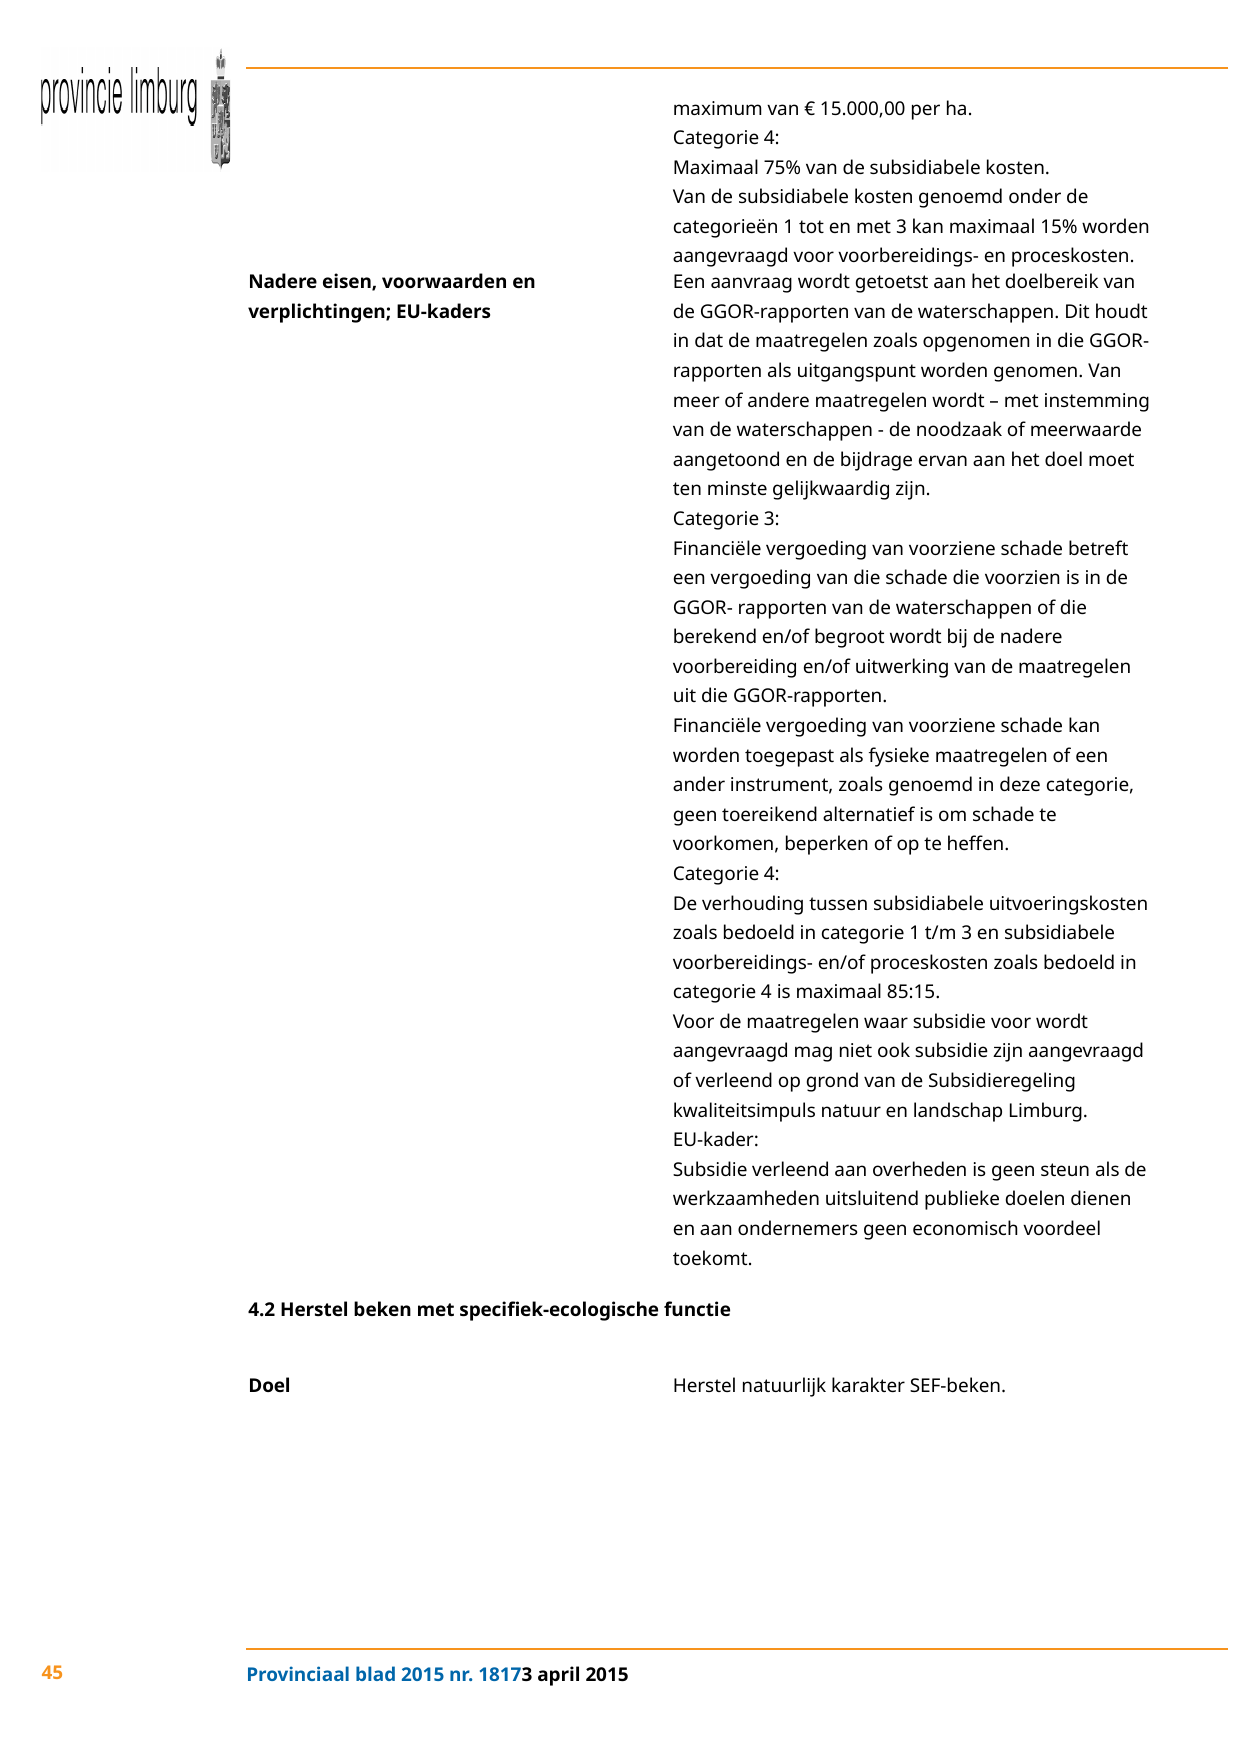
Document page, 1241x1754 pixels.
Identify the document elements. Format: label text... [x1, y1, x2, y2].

table_cell maximum van € 15.000,00 per ha. Categorie 4: Maximaal 75% van de subsidiabele kosten. Van de subsidiabele kosten genoemd onder de categorieën 1 tot en met 3 kan maximaal 15% worden aangevraagd voor voorbereidings- en proceskosten. [673, 95, 1152, 268]
table_cell Nadere eisen, voorwaarden en verplichtingen; EU-kaders [248, 269, 673, 1270]
table_header Herstel natuurlijk karakter SEF-beken. [673, 1372, 1152, 1398]
picture [41, 47, 231, 172]
table_header Doel [248, 1372, 673, 1398]
table_cell Een aanvraag wordt getoetst aan het doelbereik van de GGOR-rapporten van de waterschappen. Dit houdt in dat de maatregelen zoals opgenomen in die GGOR-rapporten als uitgangspunt worden genomen. Van meer of andere maatregelen wordt – met instemming van de waterschappen - de noodzaak of meerwaarde aangetoond en de bijdrage ervan aan het doel moet ten minste gelijkwaardig zijn. Categorie 3: Financiële vergoeding van voorziene schade betreft een vergoeding van die schade die voorzien is in de GGOR- rapporten van de waterschappen of die berekend en/of begroot wordt bij de nadere voorbereiding en/of uitwerking van de maatregelen uit die GGOR-rapporten. Financiële vergoeding van voorziene schade kan worden toegepast als fysieke maatregelen of een ander instrument, zoals genoemd in deze categorie, geen toereikend alternatief is om schade te voorkomen, beperken of op te heffen. Categorie 4: De verhouding tussen subsidiabele uitvoeringskosten zoals bedoeld in categorie 1 t/m 3 en subsidiabele voorbereidings- en/of proceskosten zoals bedoeld in categorie 4 is maximaal 85:15. Voor de maatregelen waar subsidie voor wordt aangevraagd mag niet ook subsidie zijn aangevraagd of verleend op grond van de Subsidieregeling kwaliteitsimpuls natuur en landschap Limburg. EU-kader: Subsidie verleend aan overheden is geen steun als de werkzaamheden uitsluitend publieke doelen dienen en aan ondernemers geen economisch voordeel toekomt. [673, 269, 1152, 1270]
text 4.2 Herstel beken met specifiek-ecologische functie [248, 1296, 1152, 1322]
table_cell [248, 95, 673, 268]
